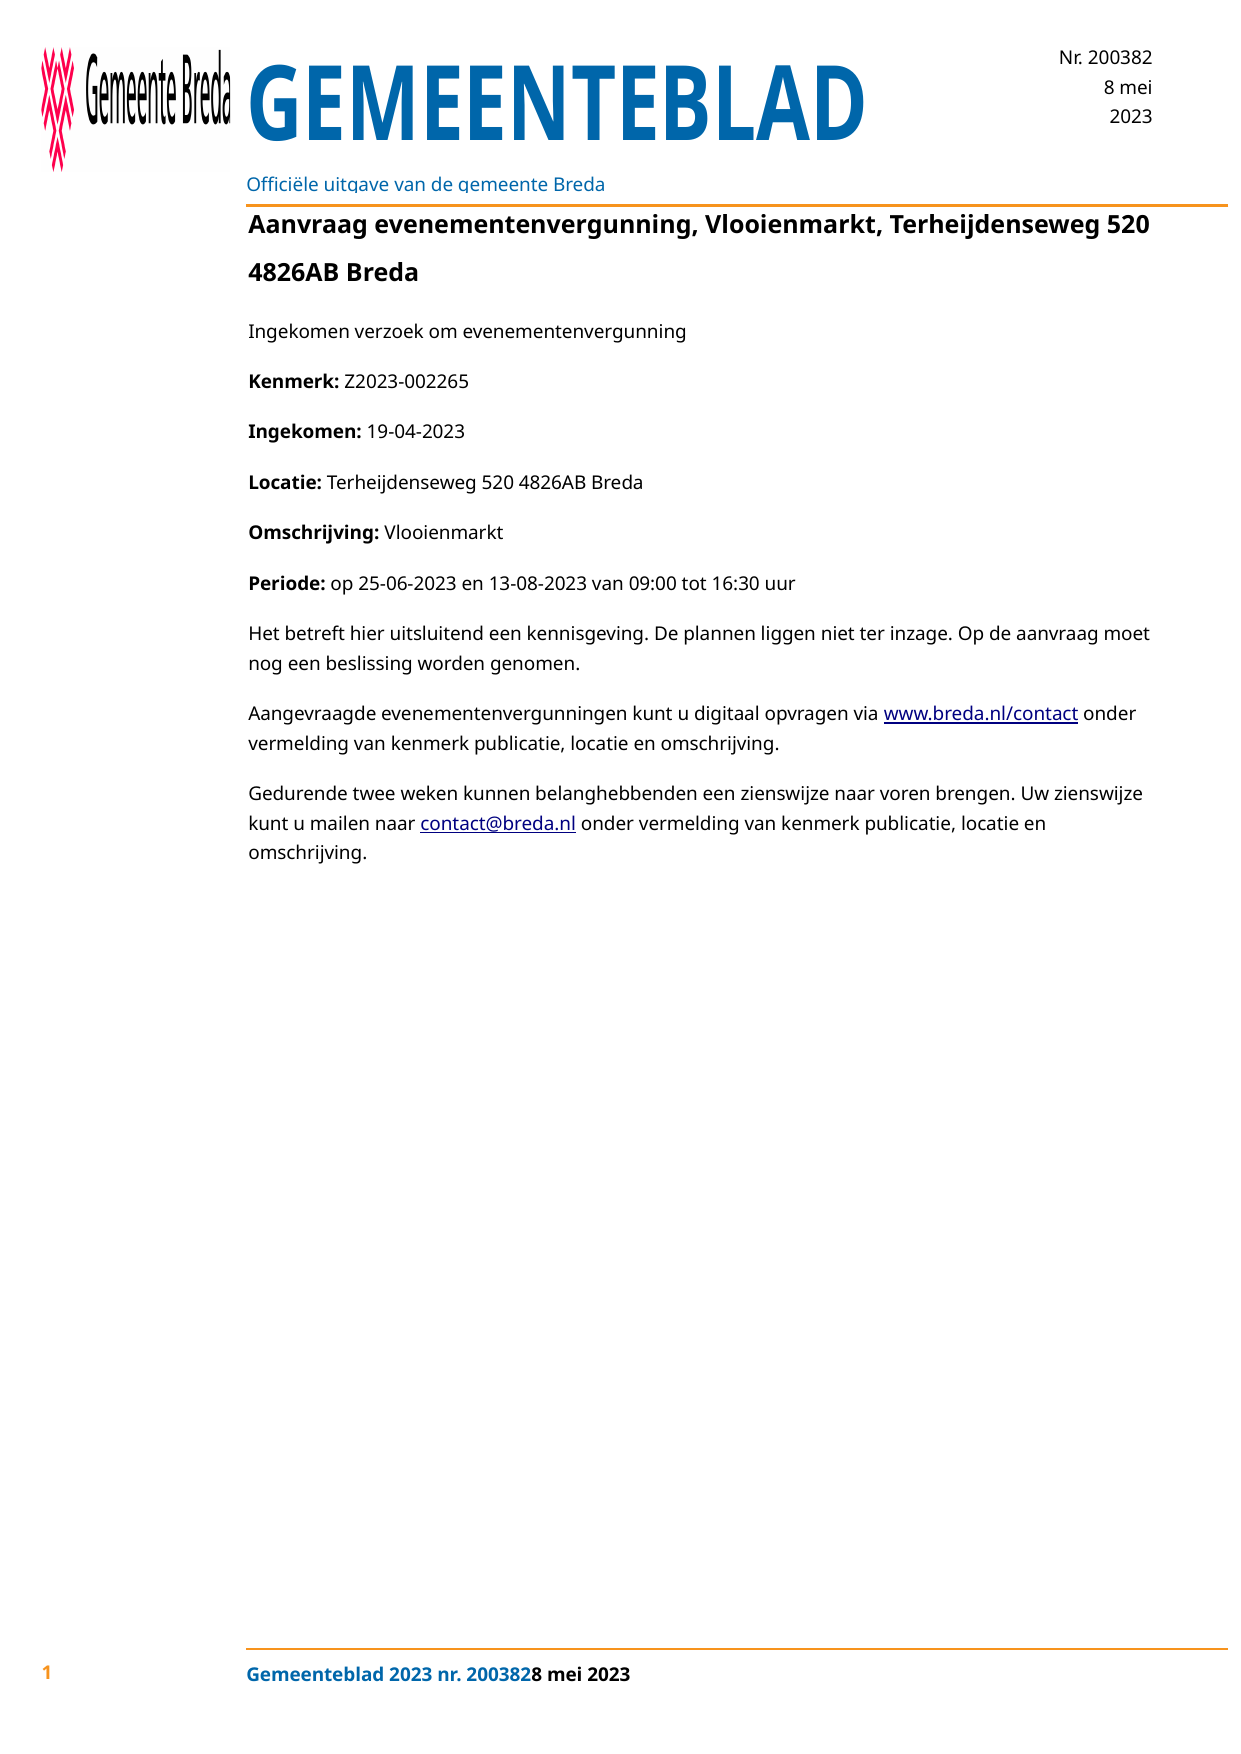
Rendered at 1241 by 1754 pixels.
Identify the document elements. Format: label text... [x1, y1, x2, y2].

text Het betreft hier uitsluitend een kennisgeving. De plannen liggen niet ter inzage. Op de aanvraag moet nog een beslissing worden genomen. [248, 620, 1152, 676]
text Locatie: Terheijdenseweg 520 4826AB Breda [248, 469, 1152, 495]
text Omschrijving: Vlooienmarkt [248, 519, 1152, 545]
text Aanvraag evenementenvergunning, Vlooienmarkt, Terheijdenseweg 520 4826AB Breda [248, 207, 1152, 288]
text Periode: op 25-06-2023 en 13-08-2023 van 09:00 tot 16:30 uur [248, 570, 1152, 596]
picture [41, 47, 231, 172]
text Ingekomen verzoek om evenementenvergunning [248, 318, 1152, 344]
text Ingekomen: 19-04-2023 [248, 419, 1152, 444]
text Gedurende twee weken kunnen belanghebbenden een zienswijze naar voren brengen. Uw zienswijze kunt u mailen naar contact@breda.nl onder vermelding van kenmerk publicatie, locatie en omschrijving. [248, 780, 1152, 865]
text Aangevraagde evenementenvergunningen kunt u digitaal opvragen via www.breda.nl/contact onder vermelding van kenmerk publicatie, locatie en omschrijving. [248, 700, 1152, 756]
text Kenmerk: Z2023-002265 [248, 368, 1152, 394]
